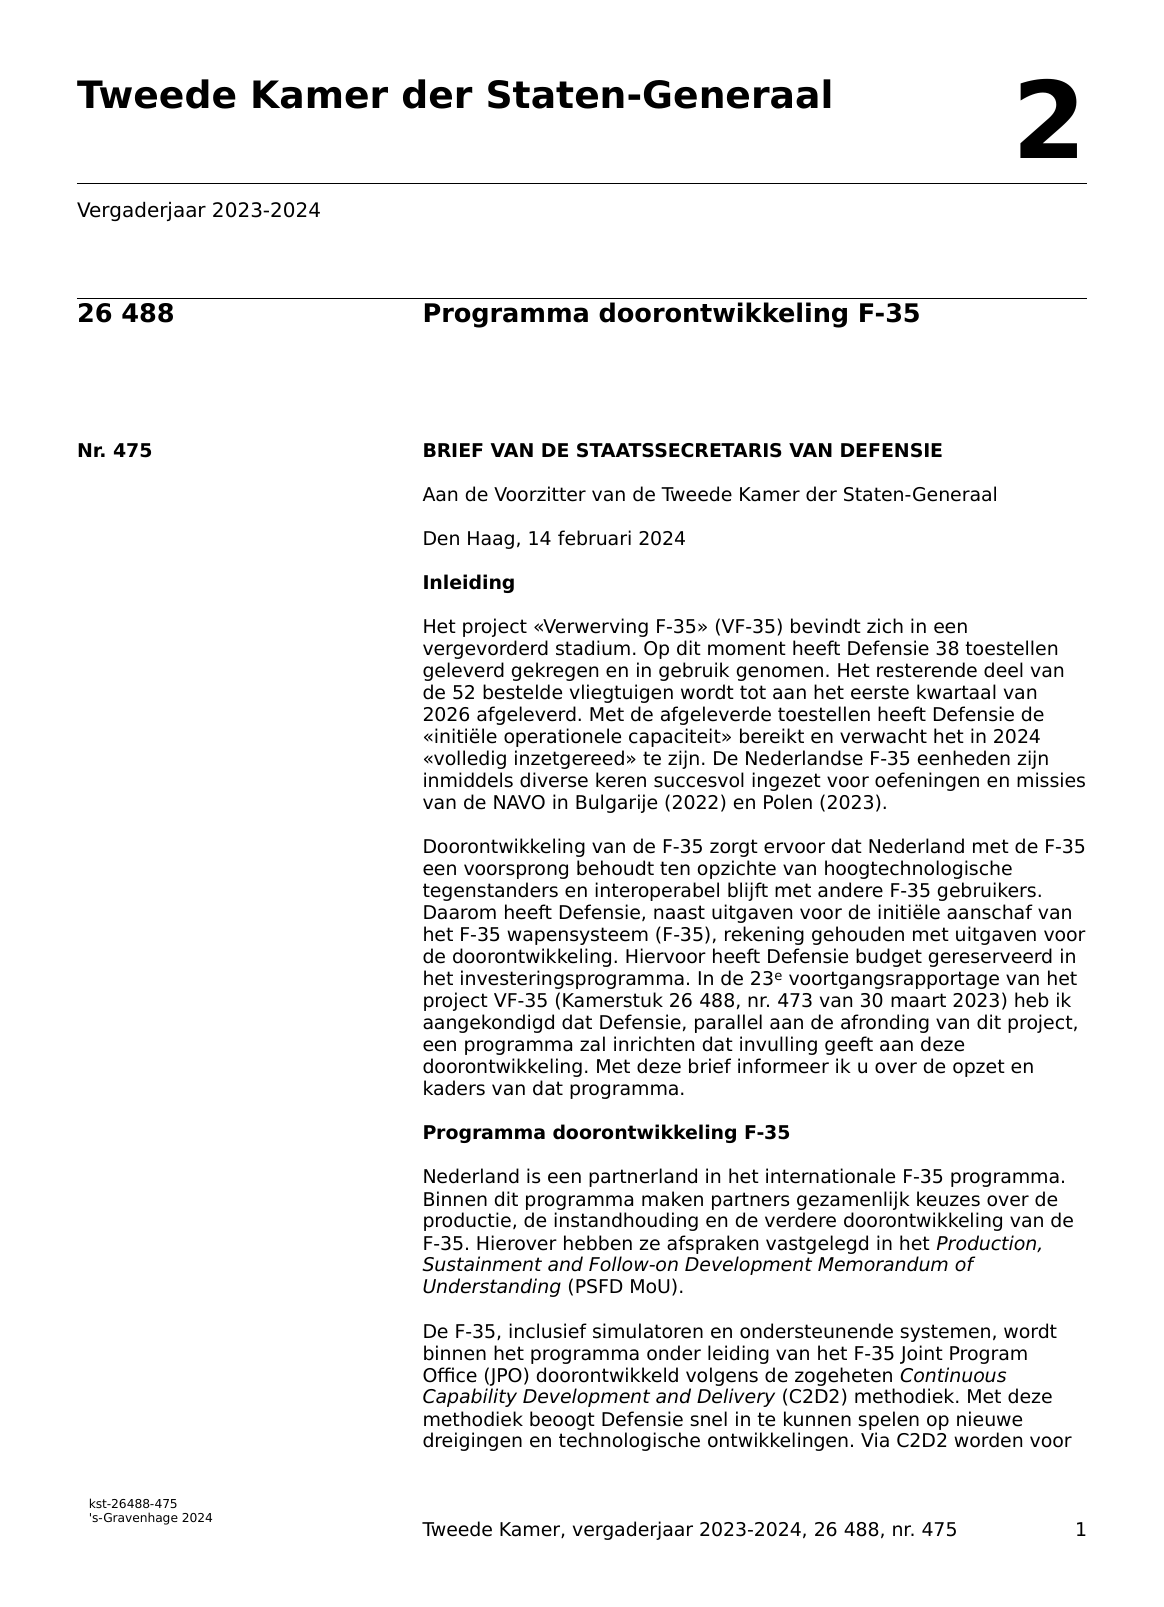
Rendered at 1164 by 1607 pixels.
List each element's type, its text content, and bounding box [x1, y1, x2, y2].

text kst-26488-475 [88, 1497, 323, 1511]
table_header Tweede Kamer der Staten-Generaal [77, 59, 886, 183]
table_header 2 [886, 59, 1087, 183]
text 's-Gravenhage 2024 [88, 1511, 323, 1525]
table_cell Vergaderjaar 2023-2024 [77, 184, 1087, 298]
text De F-35, inclusief simulatoren en ondersteunende systemen, wordt binnen het programma onder leiding van het F-35 Joint Program Office (JPO) doorontwikkeld volgens de zogeheten Continuous Capability Development and Delivery (C2D2) methodiek. Met deze methodiek beoogt Defensie snel in te kunnen spelen op nieuwe dreigingen en technologische ontwikkelingen. Via C2D2 worden voor [422, 1321, 1087, 1452]
subtitle Nr. 475 BRIEF VAN DE STAATSSECRETARIS VAN DEFENSIE [77, 440, 1087, 462]
text Het project «Verwerving F-35» (VF-35) bevindt zich in een vergevorderd stadium. Op dit moment heeft Defensie 38 toestellen geleverd gekregen en in gebruik genomen. Het resterende deel van de 52 bestelde vliegtuigen wordt tot aan het eerste kwartaal van 2026 afgeleverd. Met de afgeleverde toestellen heeft Defensie de «initiële operationele capaciteit» bereikt en verwacht het in 2024 «volledig inzetgereed» te zijn. De Nederlandse F-35 eenheden zijn inmiddels diverse keren succesvol ingezet voor oefeningen en missies van de NAVO in Bulgarije (2022) en Polen (2023). [422, 616, 1087, 814]
text Doorontwikkeling van de F-35 zorgt ervoor dat Nederland met de F-35 een voorsprong behoudt ten opzichte van hoogtechnologische tegenstanders en interoperabel blijft met andere F-35 gebruikers. Daarom heeft Defensie, naast uitgaven voor de initiële aanschaf van het F-35 wapensysteem (F-35), rekening gehouden met uitgaven voor de doorontwikkeling. Hiervoor heeft Defensie budget gereserveerd in het investeringsprogramma. In de 23e voortgangsrapportage van het project VF-35 (Kamerstuk 26 488, nr. 473 van 30 maart 2023) heb ik aangekondigd dat Defensie, parallel aan de afronding van dit project, een programma zal inrichten dat invulling geeft aan deze doorontwikkeling. Met deze brief informeer ik u over de opzet en kaders van dat programma. [422, 836, 1087, 1100]
subtitle 26 488 Programma doorontwikkeling F-35 [77, 299, 1087, 329]
text Nederland is een partnerland in het internationale F-35 programma. Binnen dit programma maken partners gezamenlijk keuzes over de productie, de instandhouding en de verdere doorontwikkeling van de F-35. Hierover hebben ze afspraken vastgelegd in het Production, Sustainment and Follow-on Development Memorandum of Understanding (PSFD MoU). [422, 1166, 1087, 1298]
subtitle Programma doorontwikkeling F-35 [422, 1122, 1087, 1144]
subtitle Inleiding [422, 572, 1087, 594]
text Aan de Voorzitter van de Tweede Kamer der Staten-Generaal [422, 484, 1087, 506]
text Den Haag, 14 februari 2024 [422, 528, 1087, 550]
